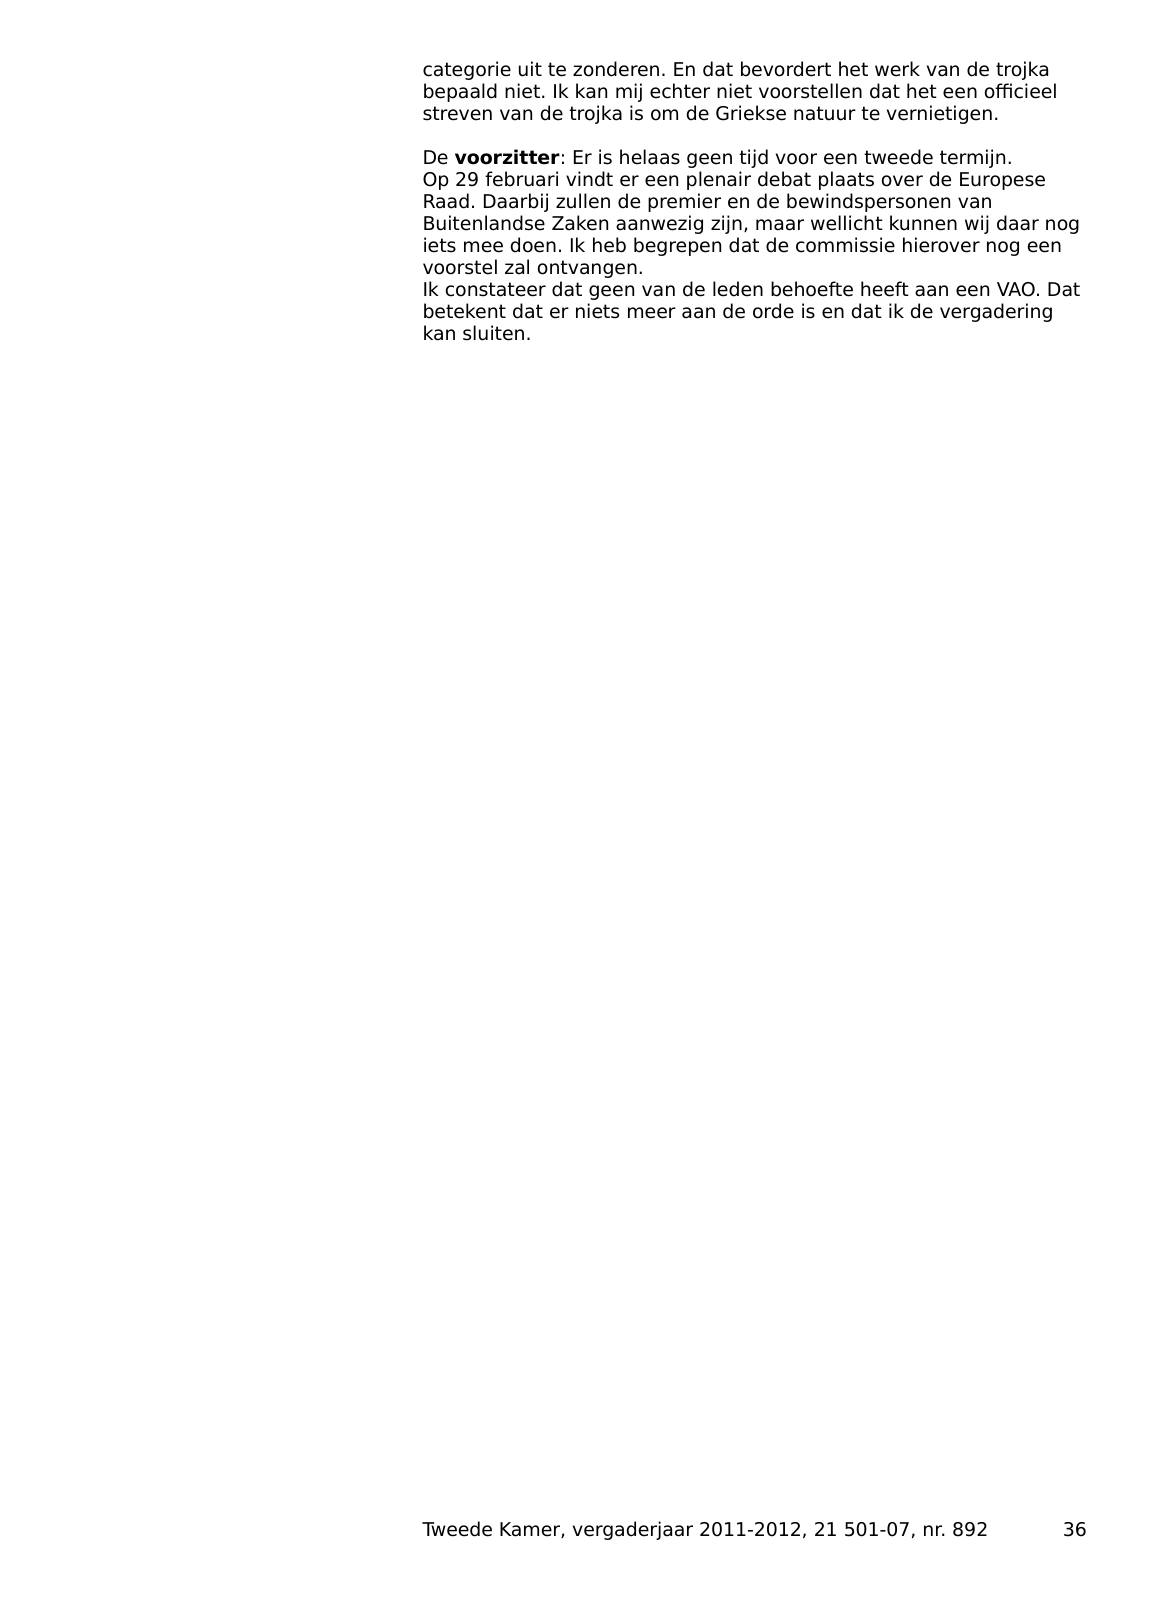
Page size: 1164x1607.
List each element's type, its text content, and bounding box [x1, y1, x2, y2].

text Ik constateer dat geen van de leden behoefte heeft aan een VAO. Dat betekent dat er niets meer aan de orde is en dat ik de vergadering kan sluiten. [422, 279, 1087, 345]
text Op 29 februari vindt er een plenair debat plaats over de Europese Raad. Daarbij zullen de premier en de bewindspersonen van Buitenlandse Zaken aanwezig zijn, maar wellicht kunnen wij daar nog iets mee doen. Ik heb begrepen dat de commissie hierover nog een voorstel zal ontvangen. [422, 169, 1087, 279]
text categorie uit te zonderen. En dat bevordert het werk van de trojka bepaald niet. Ik kan mij echter niet voorstellen dat het een officieel streven van de trojka is om de Griekse natuur te vernietigen. [422, 59, 1087, 125]
text De voorzitter: Er is helaas geen tijd voor een tweede termijn. [422, 147, 1087, 169]
